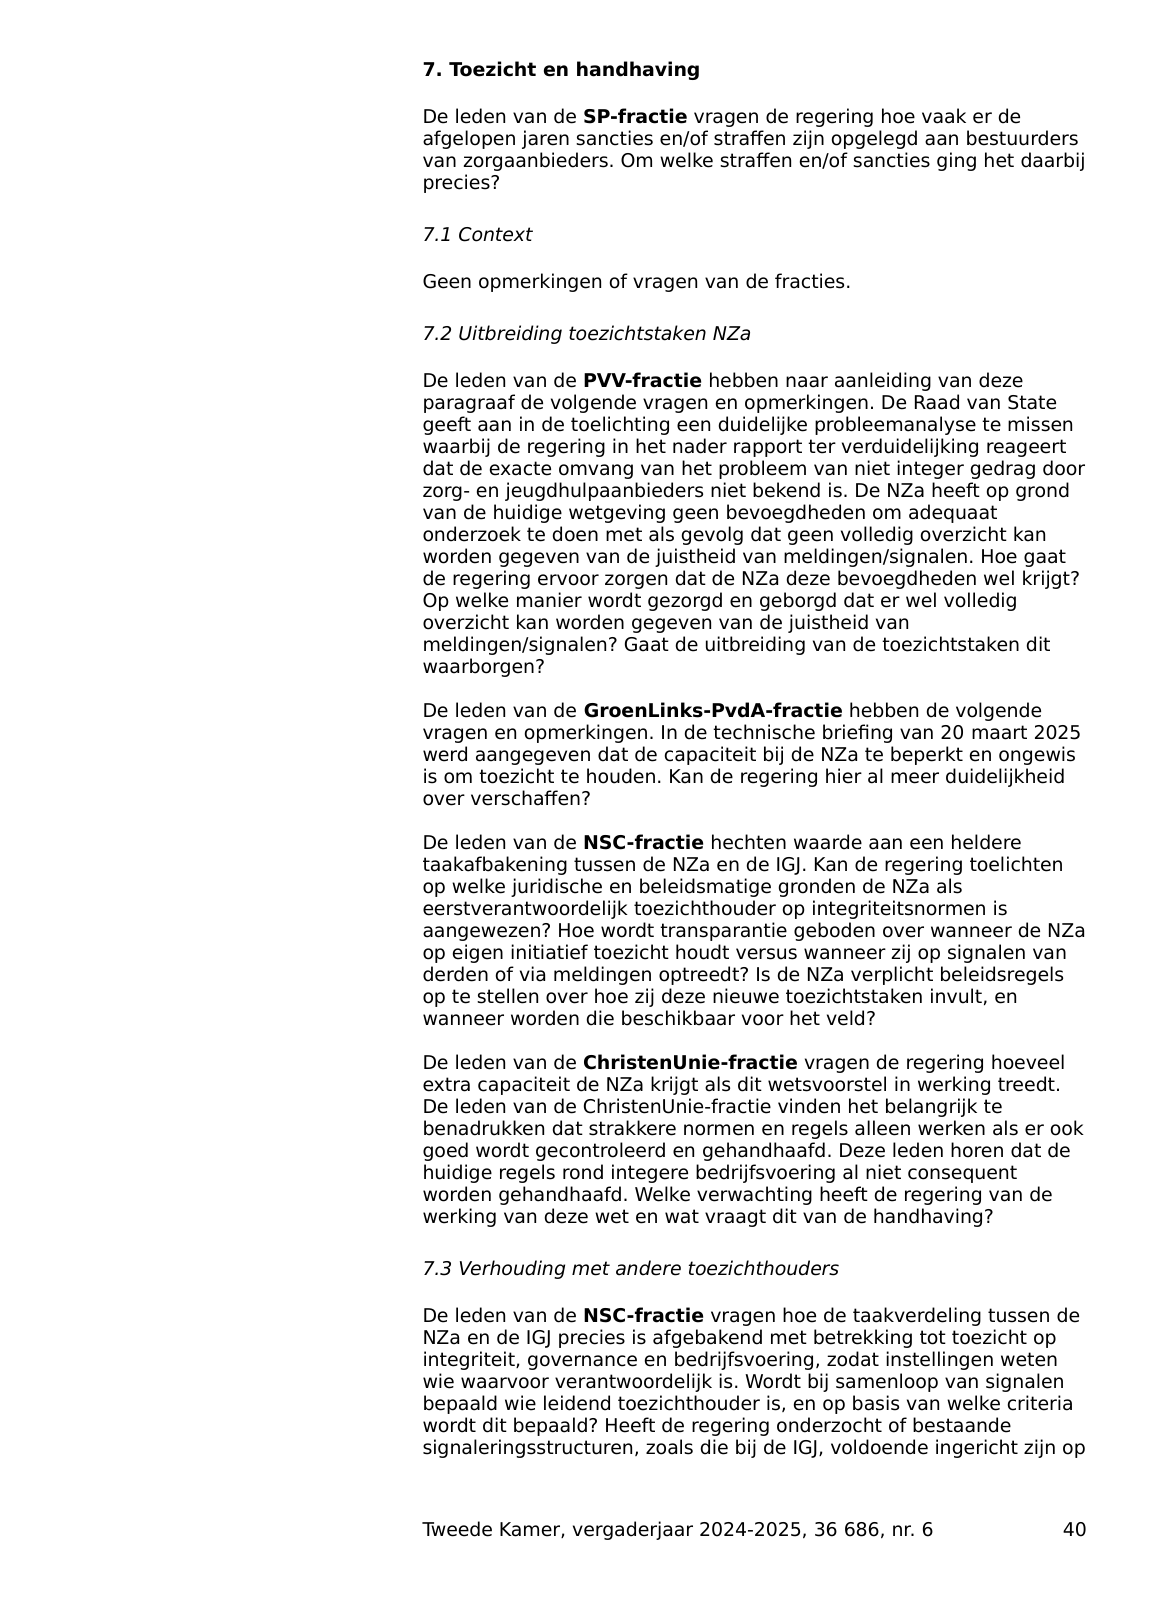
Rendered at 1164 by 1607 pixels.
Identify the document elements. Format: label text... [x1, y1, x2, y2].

text De leden van de ChristenUnie-fractie vragen de regering hoeveel extra capaciteit de NZa krijgt als dit wetsvoorstel in werking treedt. [422, 1052, 1087, 1096]
text Geen opmerkingen of vragen van de fracties. [422, 271, 1087, 293]
text De leden van de GroenLinks-PvdA-fractie hebben de volgende vragen en opmerkingen. In de technische briefing van 20 maart 2025 werd aangegeven dat de capaciteit bij de NZa te beperkt en ongewis is om toezicht te houden. Kan de regering hier al meer duidelijkheid over verschaffen? [422, 700, 1087, 810]
subtitle 7.1 Context [422, 224, 1087, 246]
text De leden van de SP-fractie vragen de regering hoe vaak er de afgelopen jaren sancties en/of straffen zijn opgelegd aan bestuurders van zorgaanbieders. Om welke straffen en/of sancties ging het daarbij precies? [422, 106, 1087, 194]
text De leden van de PVV-fractie hebben naar aanleiding van deze paragraaf de volgende vragen en opmerkingen. De Raad van State geeft aan in de toelichting een duidelijke probleemanalyse te missen waarbij de regering in het nader rapport ter verduidelijking reageert dat de exacte omvang van het probleem van niet integer gedrag door zorg- en jeugdhulpaanbieders niet bekend is. De NZa heeft op grond van de huidige wetgeving geen bevoegdheden om adequaat onderzoek te doen met als gevolg dat geen volledig overzicht kan worden gegeven van de juistheid van meldingen/signalen. Hoe gaat de regering ervoor zorgen dat de NZa deze bevoegdheden wel krijgt? Op welke manier wordt gezorgd en geborgd dat er wel volledig overzicht kan worden gegeven van de juistheid van meldingen/signalen? Gaat de uitbreiding van de toezichtstaken dit waarborgen? [422, 370, 1087, 678]
subtitle 7. Toezicht en handhaving [422, 59, 1087, 81]
text De leden van de ChristenUnie-fractie vinden het belangrijk te benadrukken dat strakkere normen en regels alleen werken als er ook goed wordt gecontroleerd en gehandhaafd. Deze leden horen dat de huidige regels rond integere bedrijfsvoering al niet consequent worden gehandhaafd. Welke verwachting heeft de regering van de werking van deze wet en wat vraagt dit van de handhaving? [422, 1096, 1087, 1228]
text De leden van de NSC-fractie hechten waarde aan een heldere taakafbakening tussen de NZa en de IGJ. Kan de regering toelichten op welke juridische en beleidsmatige gronden de NZa als eerstverantwoordelijk toezichthouder op integriteitsnormen is aangewezen? Hoe wordt transparantie geboden over wanneer de NZa op eigen initiatief toezicht houdt versus wanneer zij op signalen van derden of via meldingen optreedt? Is de NZa verplicht beleidsregels op te stellen over hoe zij deze nieuwe toezichtstaken invult, en wanneer worden die beschikbaar voor het veld? [422, 832, 1087, 1030]
text De leden van de NSC-fractie vragen hoe de taakverdeling tussen de NZa en de IGJ precies is afgebakend met betrekking tot toezicht op integriteit, governance en bedrijfsvoering, zodat instellingen weten wie waarvoor verantwoordelijk is. Wordt bij samenloop van signalen bepaald wie leidend toezichthouder is, en op basis van welke criteria wordt dit bepaald? Heeft de regering onderzocht of bestaande signaleringsstructuren, zoals die bij de IGJ, voldoende ingericht zijn op [422, 1305, 1087, 1458]
subtitle 7.2 Uitbreiding toezichtstaken NZa [422, 323, 1087, 345]
subtitle 7.3 Verhouding met andere toezichthouders [422, 1258, 1087, 1280]
